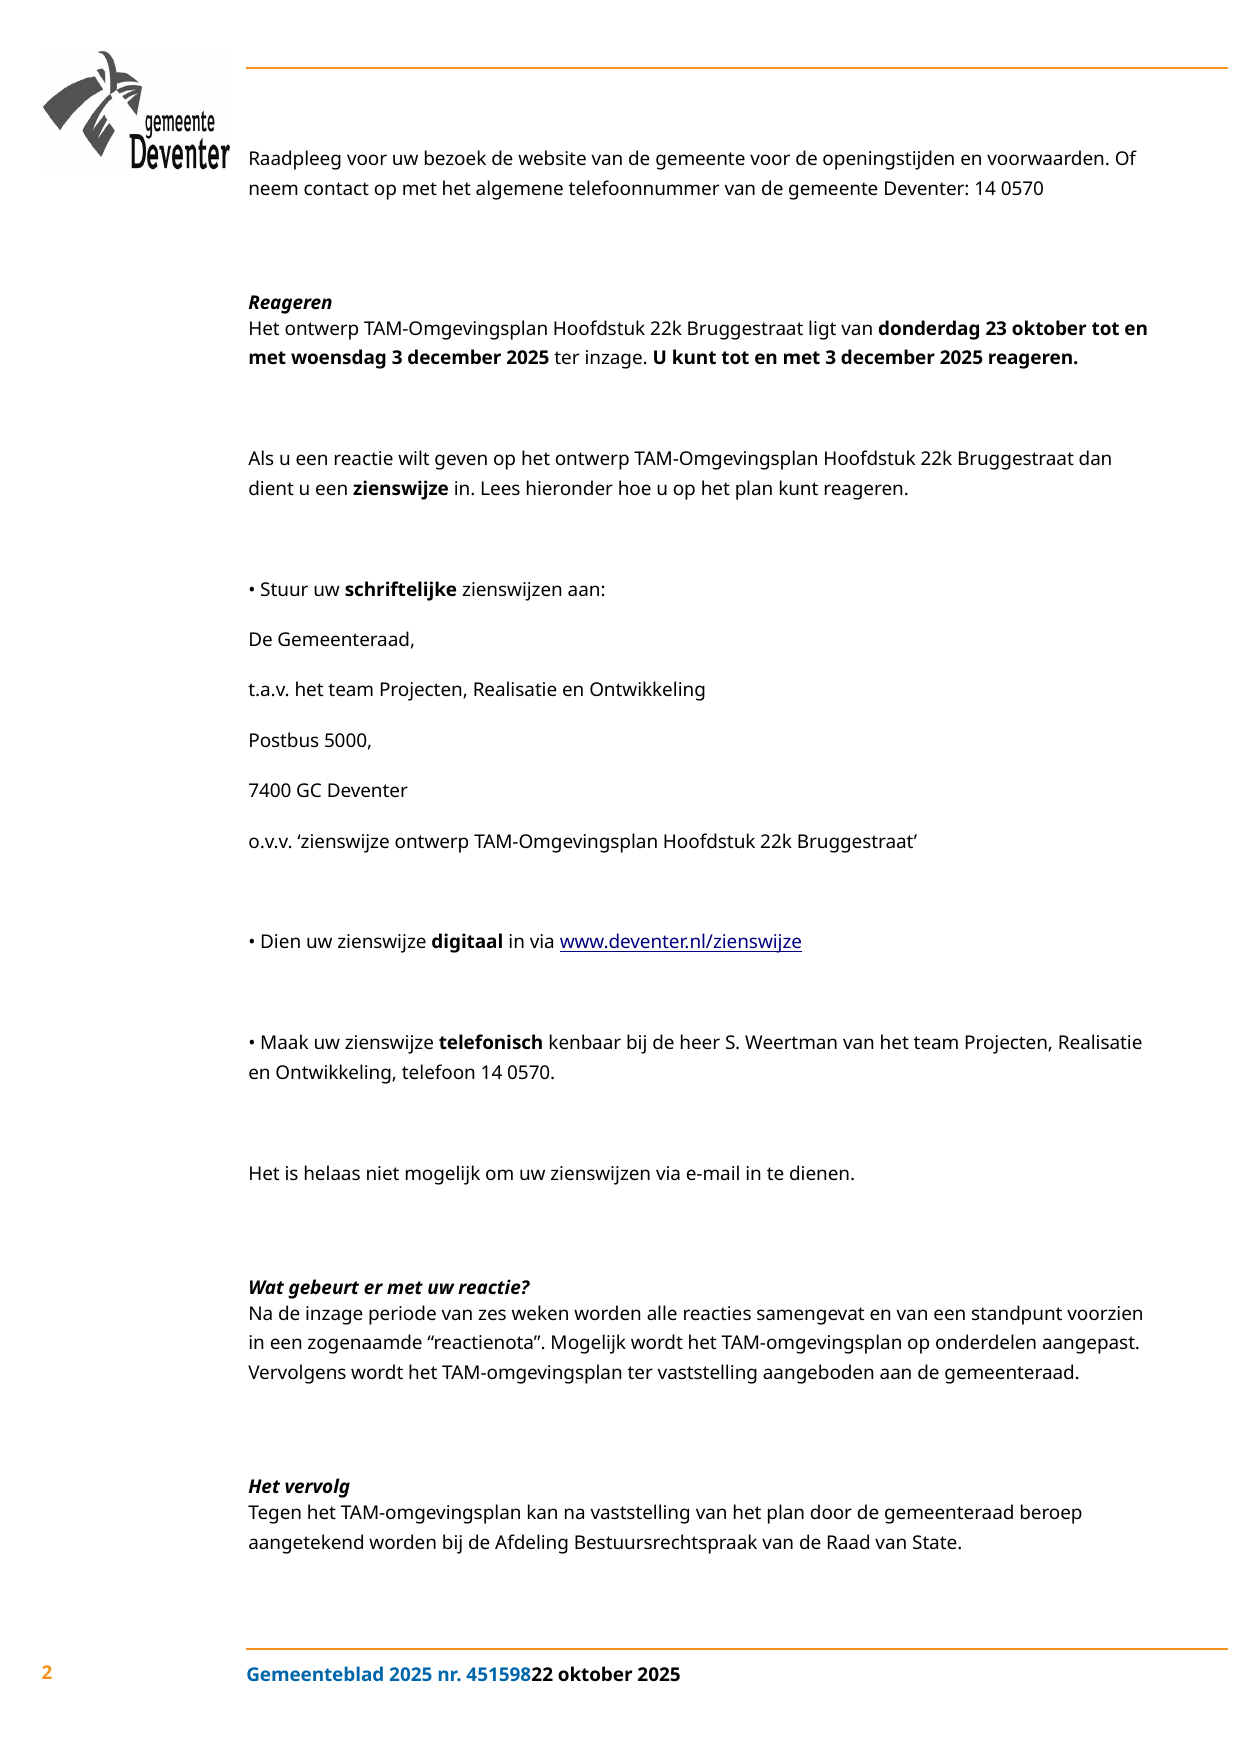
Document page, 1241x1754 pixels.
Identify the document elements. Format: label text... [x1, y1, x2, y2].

picture [41, 47, 231, 172]
text Wat gebeurt er met uw reactie? [248, 1274, 1152, 1300]
text t.a.v. het team Projecten, Realisatie en Ontwikkeling [248, 677, 1152, 702]
text • Maak uw zienswijze telefonisch kenbaar bij de heer S. Weertman van het team Projecten, Realisatie en Ontwikkeling, telefoon 14 0570. [248, 1029, 1152, 1085]
text • Dien uw zienswijze digitaal in via www.deventer.nl/zienswijze [248, 929, 1152, 954]
text Tegen het TAM-omgevingsplan kan na vaststelling van het plan door de gemeenteraad beroep aangetekend worden bij de Afdeling Bestuursrechtspraak van de Raad van State. [248, 1499, 1152, 1554]
text Raadpleeg voor uw bezoek de website van de gemeente voor de openingstijden en voorwaarden. Of neem contact op met het algemene telefoonnummer van de gemeente Deventer: 14 0570 [248, 145, 1152, 201]
text De Gemeenteraad, [248, 626, 1152, 652]
text 7400 GC Deventer [248, 777, 1152, 803]
text Postbus 5000, [248, 727, 1152, 753]
text Als u een reactie wilt geven op het ontwerp TAM-Omgevingsplan Hoofdstuk 22k Bruggestraat dan dient u een zienswijze in. Lees hieronder hoe u op het plan kunt reageren. [248, 445, 1152, 501]
text Reageren [248, 289, 1152, 315]
text • Stuur uw schriftelijke zienswijzen aan: [248, 576, 1152, 601]
text o.v.v. ‘zienswijze ontwerp TAM-Omgevingsplan Hoofdstuk 22k Bruggestraat’ [248, 828, 1152, 853]
text Het vervolg [248, 1473, 1152, 1499]
text Na de inzage periode van zes weken worden alle reacties samengevat en van een standpunt voorzien in een zogenaamde “reactienota”. Mogelijk wordt het TAM-omgevingsplan op onderdelen aangepast. Vervolgens wordt het TAM-omgevingsplan ter vaststelling aangeboden aan de gemeenteraad. [248, 1300, 1152, 1385]
text Het is helaas niet mogelijk om uw zienswijzen via e-mail in te dienen. [248, 1160, 1152, 1186]
text Het ontwerp TAM-Omgevingsplan Hoofdstuk 22k Bruggestraat ligt van donderdag 23 oktober tot en met woensdag 3 december 2025 ter inzage. U kunt tot en met 3 december 2025 reageren. [248, 315, 1152, 370]
